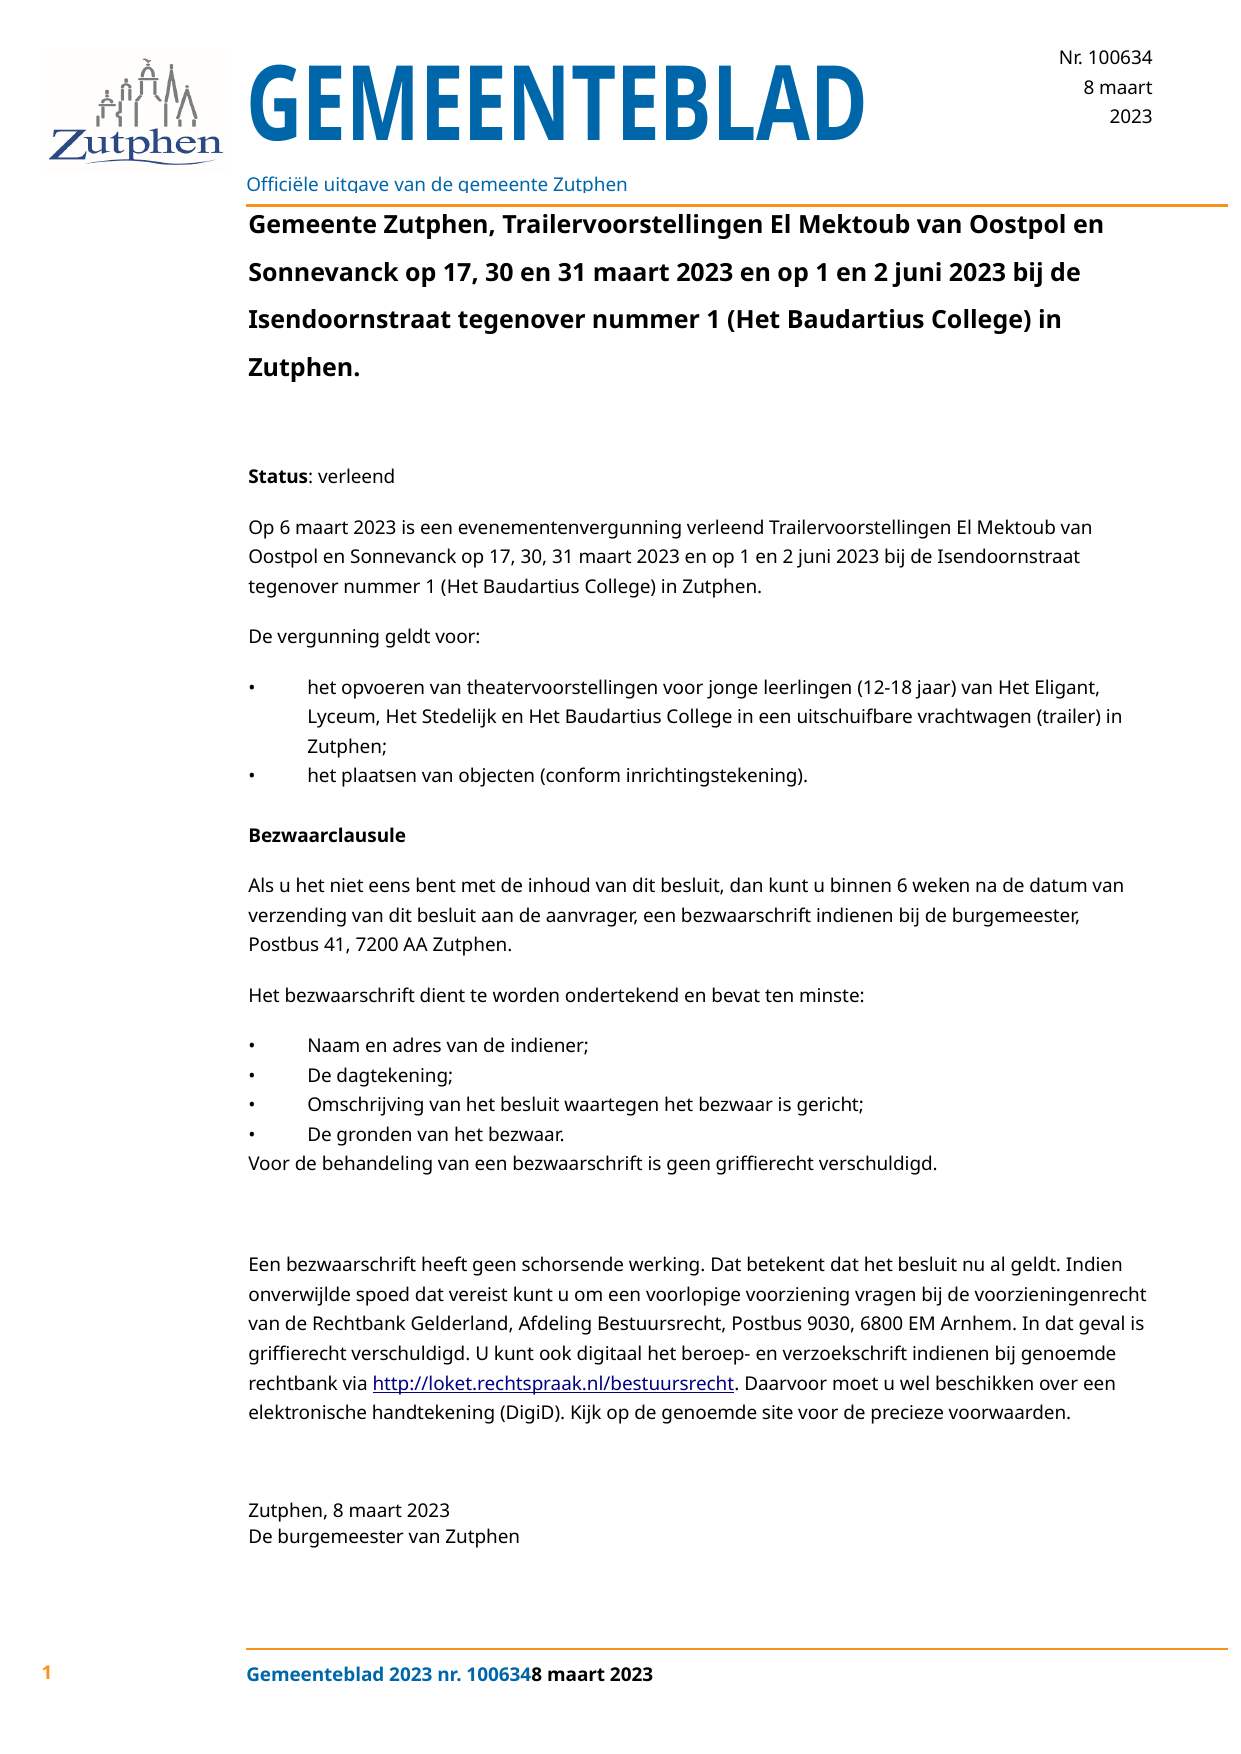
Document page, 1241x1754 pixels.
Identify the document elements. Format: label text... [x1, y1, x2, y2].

list Naam en adres van de indiener; [248, 1032, 1152, 1058]
text De burgemeester van Zutphen [248, 1523, 1152, 1549]
text Bezwaarclausule [248, 822, 1152, 848]
list het plaatsen van objecten (conform inrichtingstekening). [248, 763, 1152, 788]
text Een bezwaarschrift heeft geen schorsende werking. Dat betekent dat het besluit nu al geldt. Indien onverwijlde spoed dat vereist kunt u om een voorlopige voorziening vragen bij de voorzieningenrecht van de Rechtbank Gelderland, Afdeling Bestuursrecht, Postbus 9030, 6800 EM Arnhem. In dat geval is griffierecht verschuldigd. U kunt ook digitaal het beroep- en verzoekschrift indienen bij genoemde rechtbank via http://loket.rechtspraak.nl/bestuursrecht. Daarvoor moet u wel beschikken over een elektronische handtekening (DigiD). Kijk op de genoemde site voor de precieze voorwaarden. [248, 1251, 1152, 1425]
text Status: verleend [248, 463, 1152, 489]
list De dagtekening; [248, 1062, 1152, 1088]
picture [41, 47, 231, 172]
text Gemeente Zutphen, Trailervoorstellingen El Mektoub van Oostpol en Sonnevanck op 17, 30 en 31 maart 2023 en op 1 en 2 juni 2023 bij de Isendoornstraat tegenover nummer 1 (Het Baudartius College) in Zutphen. [248, 207, 1152, 384]
list het opvoeren van theatervoorstellingen voor jonge leerlingen (12-18 jaar) van Het Eligant, Lyceum, Het Stedelijk en Het Baudartius College in een uitschuifbare vrachtwagen (trailer) in Zutphen; [248, 674, 1152, 759]
text Als u het niet eens bent met de inhoud van dit besluit, dan kunt u binnen 6 weken na de datum van verzending van dit besluit aan de aanvrager, een bezwaarschrift indienen bij de burgemeester, Postbus 41, 7200 AA Zutphen. [248, 872, 1152, 957]
text Zutphen, 8 maart 2023 [248, 1498, 1152, 1523]
text Voor de behandeling van een bezwaarschrift is geen griffierecht verschuldigd. [248, 1151, 1152, 1176]
list De gronden van het bezwaar. [248, 1121, 1152, 1147]
text Het bezwaarschrift dient te worden ondertekend en bevat ten minste: [248, 982, 1152, 1008]
list Omschrijving van het besluit waartegen het bezwaar is gericht; [248, 1091, 1152, 1117]
text De vergunning geldt voor: [248, 623, 1152, 649]
text Op 6 maart 2023 is een evenementenvergunning verleend Trailervoorstellingen El Mektoub van Oostpol en Sonnevanck op 17, 30, 31 maart 2023 en op 1 en 2 juni 2023 bij de Isendoornstraat tegenover nummer 1 (Het Baudartius College) in Zutphen. [248, 514, 1152, 599]
